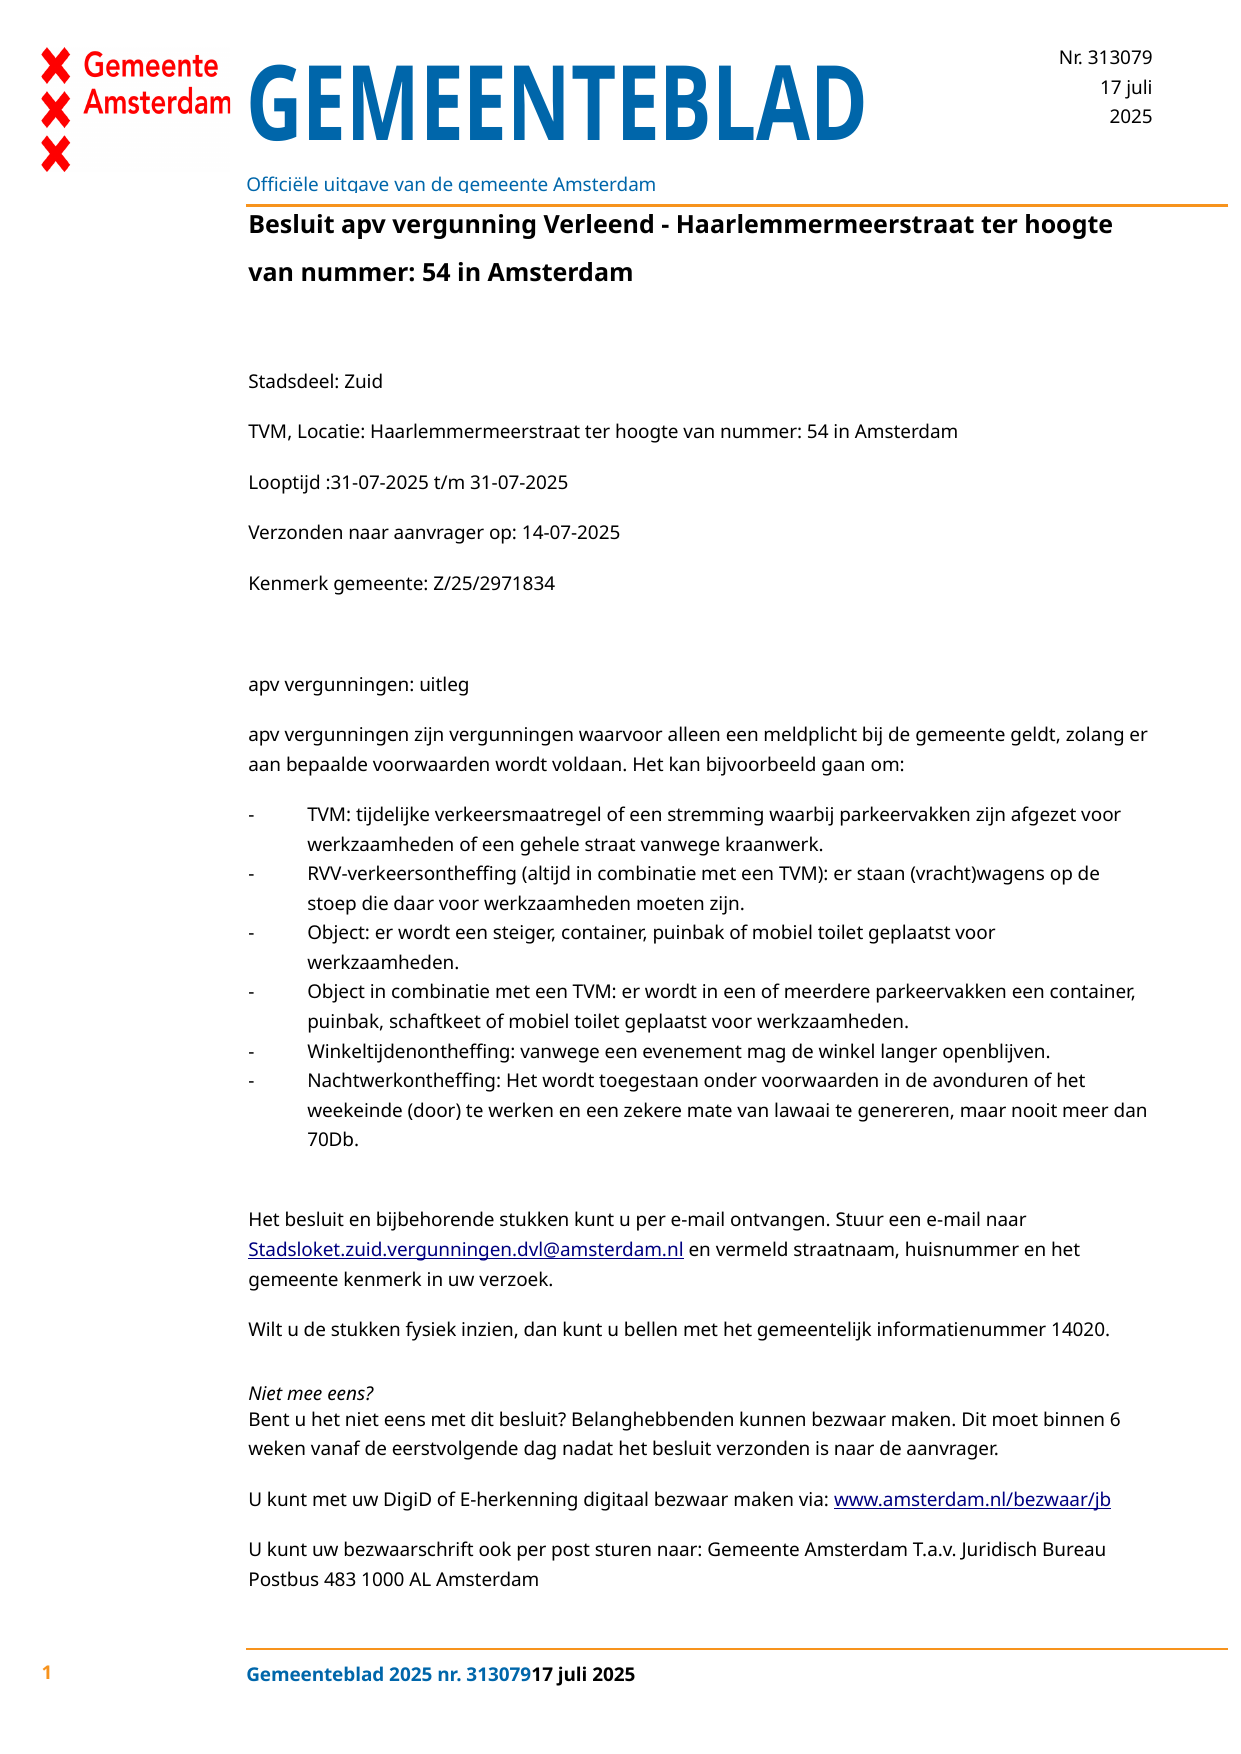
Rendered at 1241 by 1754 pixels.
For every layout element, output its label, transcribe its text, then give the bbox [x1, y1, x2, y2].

text apv vergunningen: uitleg [248, 671, 1152, 697]
text Het besluit en bijbehorende stukken kunt u per e-mail ontvangen. Stuur een e-mail naar Stadsloket.zuid.vergunningen.dvl@amsterdam.nl en vermeld straatnaam, huisnummer en het gemeente kenmerk in uw verzoek. [248, 1207, 1152, 1292]
text Looptijd :31-07-2025 t/m 31-07-2025 [248, 469, 1152, 495]
text Verzonden naar aanvrager op: 14-07-2025 [248, 519, 1152, 545]
text U kunt uw bezwaarschrift ook per post sturen naar: Gemeente Amsterdam T.a.v. Juridisch Bureau Postbus 483 1000 AL Amsterdam [248, 1536, 1152, 1592]
text TVM, Locatie: Haarlemmermeerstraat ter hoogte van nummer: 54 in Amsterdam [248, 419, 1152, 444]
text apv vergunningen zijn vergunningen waarvoor alleen een meldplicht bij de gemeente geldt, zolang er aan bepaalde voorwaarden wordt voldaan. Het kan bijvoorbeeld gaan om: [248, 721, 1152, 777]
list Object in combinatie met een TVM: er wordt in een of meerdere parkeervakken een container, puinbak, schaftkeet of mobiel toilet geplaatst voor werkzaamheden. [248, 979, 1152, 1034]
list RVV-verkeersontheffing (altijd in combinatie met een TVM): er staan (vracht)wagens op de stoep die daar voor werkzaamheden moeten zijn. [248, 860, 1152, 916]
list TVM: tijdelijke verkeersmaatregel of een stremming waarbij parkeervakken zijn afgezet voor werkzaamheden of een gehele straat vanwege kraanwerk. [248, 801, 1152, 857]
list Object: er wordt een steiger, container, puinbak of mobiel toilet geplaatst voor werkzaamheden. [248, 919, 1152, 975]
text Besluit apv vergunning Verleend - Haarlemmermeerstraat ter hoogte van nummer: 54 in Amsterdam [248, 207, 1152, 288]
text Wilt u de stukken fysiek inzien, dan kunt u bellen met het gemeentelijk informatienummer 14020. [248, 1316, 1152, 1342]
list Nachtwerkontheffing: Het wordt toegestaan onder voorwaarden in de avonduren of het weekeinde (door) te werken en een zekere mate van lawaai te genereren, maar nooit meer dan 70Db. [248, 1067, 1152, 1152]
picture [41, 47, 231, 172]
text Bent u het niet eens met dit besluit? Belanghebbenden kunnen bezwaar maken. Dit moet binnen 6 weken vanaf de eerstvolgende dag nadat het besluit verzonden is naar de aanvrager. [248, 1406, 1152, 1461]
list Winkeltijdenontheffing: vanwege een evenement mag de winkel langer openblijven. [248, 1038, 1152, 1064]
text Kenmerk gemeente: Z/25/2971834 [248, 570, 1152, 596]
text Stadsdeel: Zuid [248, 368, 1152, 394]
text U kunt met uw DigiD of E-herkenning digitaal bezwaar maken via: www.amsterdam.nl/bezwaar/jb [248, 1486, 1152, 1512]
text Niet mee eens? [248, 1380, 1152, 1406]
